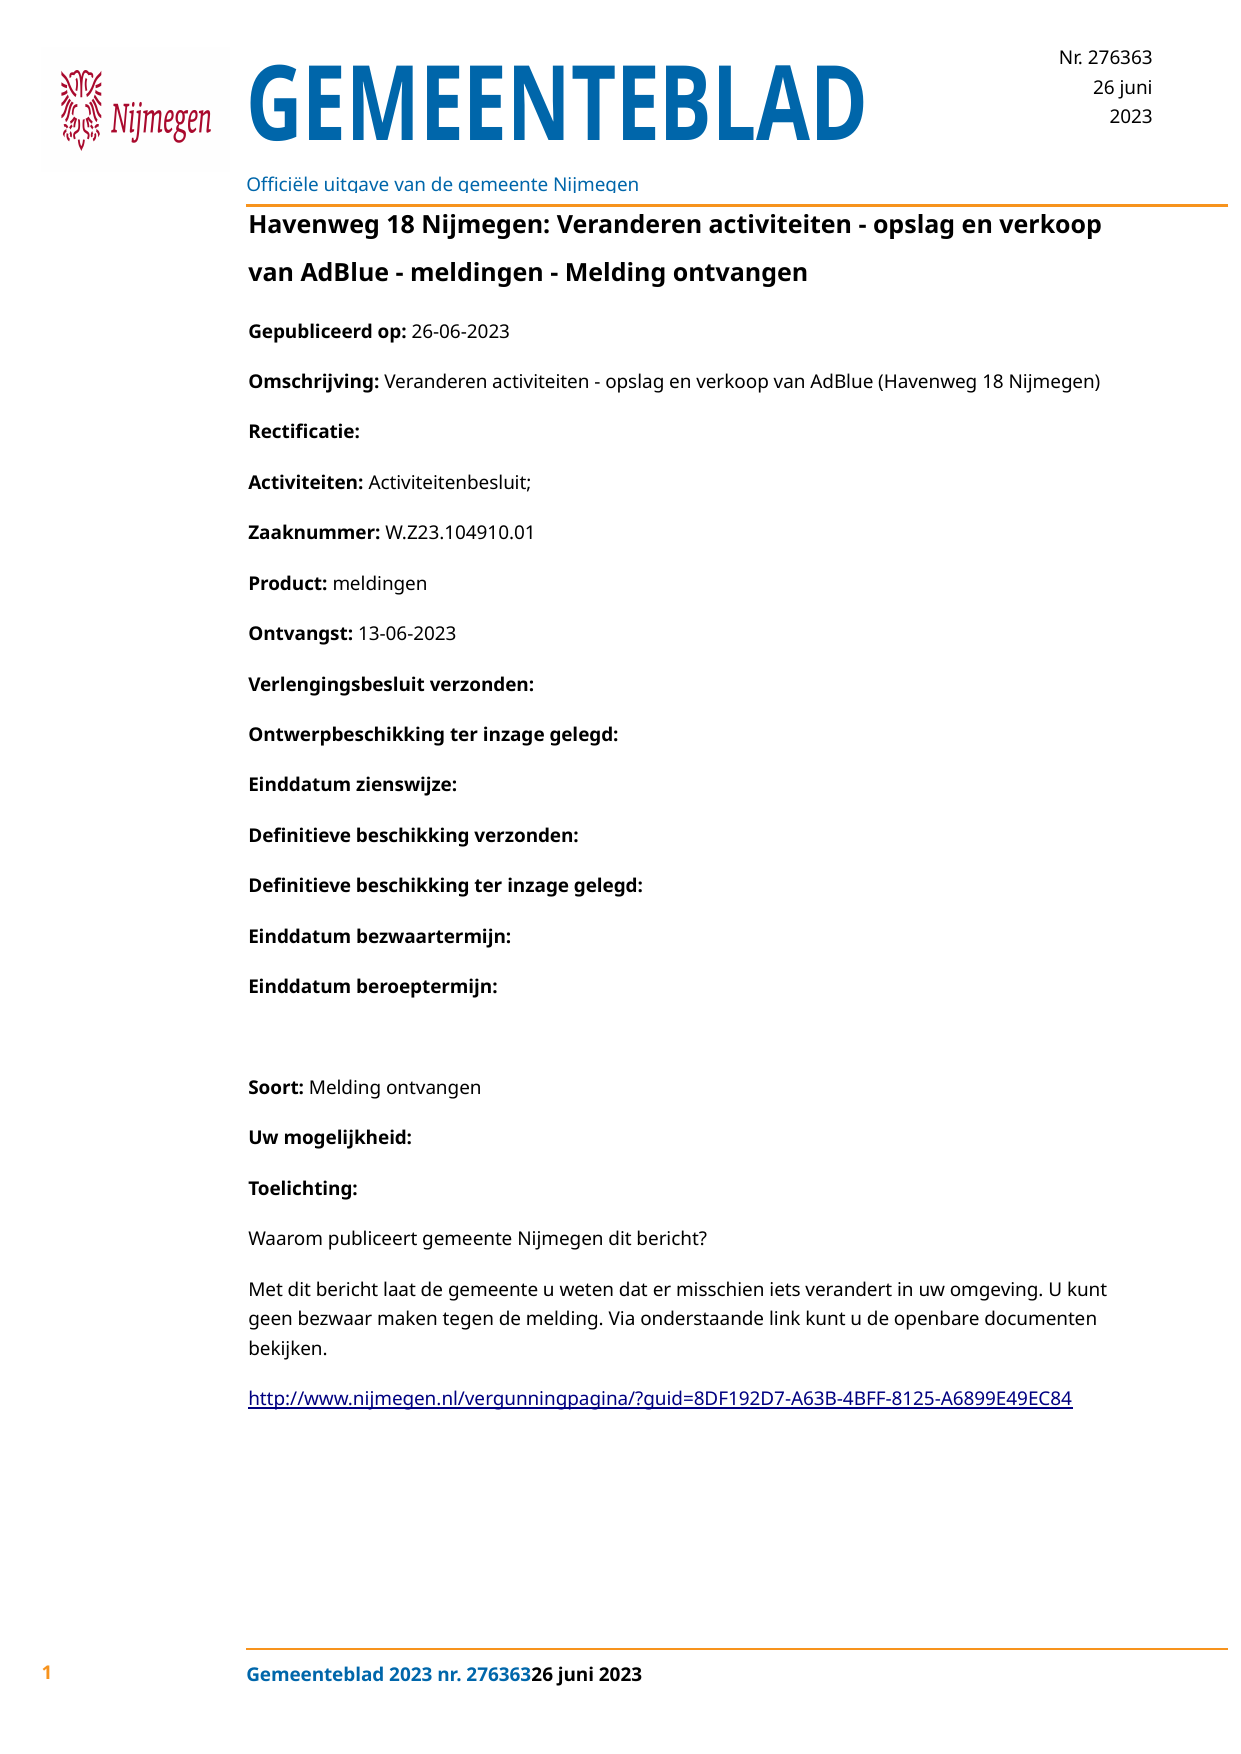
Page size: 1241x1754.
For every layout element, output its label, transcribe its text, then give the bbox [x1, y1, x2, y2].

text Product: meldingen [248, 570, 1152, 596]
text Zaaknummer: W.Z23.104910.01 [248, 519, 1152, 545]
text Ontvangst: 13-06-2023 [248, 620, 1152, 646]
picture [41, 47, 231, 172]
text Definitieve beschikking verzonden: [248, 822, 1152, 848]
text Met dit bericht laat de gemeente u weten dat er misschien iets verandert in uw omgeving. U kunt geen bezwaar maken tegen de melding. Via onderstaande link kunt u de openbare documenten bekijken. [248, 1276, 1152, 1361]
text Waarom publiceert gemeente Nijmegen dit bericht? [248, 1225, 1152, 1251]
text Soort: Melding ontvangen [248, 1074, 1152, 1100]
text Rectificatie: [248, 419, 1152, 444]
text Einddatum beroeptermijn: [248, 973, 1152, 999]
text Einddatum zienswijze: [248, 772, 1152, 797]
text Uw mogelijkheid: [248, 1124, 1152, 1150]
text Omschrijving: Veranderen activiteiten - opslag en verkoop van AdBlue (Havenweg 18 Nijmegen) [248, 368, 1152, 394]
text Toelichting: [248, 1175, 1152, 1201]
text Einddatum bezwaartermijn: [248, 923, 1152, 949]
text Verlengingsbesluit verzonden: [248, 671, 1152, 697]
text Ontwerpbeschikking ter inzage gelegd: [248, 721, 1152, 747]
text Definitieve beschikking ter inzage gelegd: [248, 872, 1152, 898]
text http://www.nijmegen.nl/vergunningpagina/?guid=8DF192D7-A63B-4BFF-8125-A6899E49EC84 [248, 1385, 1152, 1411]
text Havenweg 18 Nijmegen: Veranderen activiteiten - opslag en verkoop van AdBlue - meldingen - Melding ontvangen [248, 207, 1152, 288]
text Activiteiten: Activiteitenbesluit; [248, 469, 1152, 495]
text Gepubliceerd op: 26-06-2023 [248, 318, 1152, 344]
